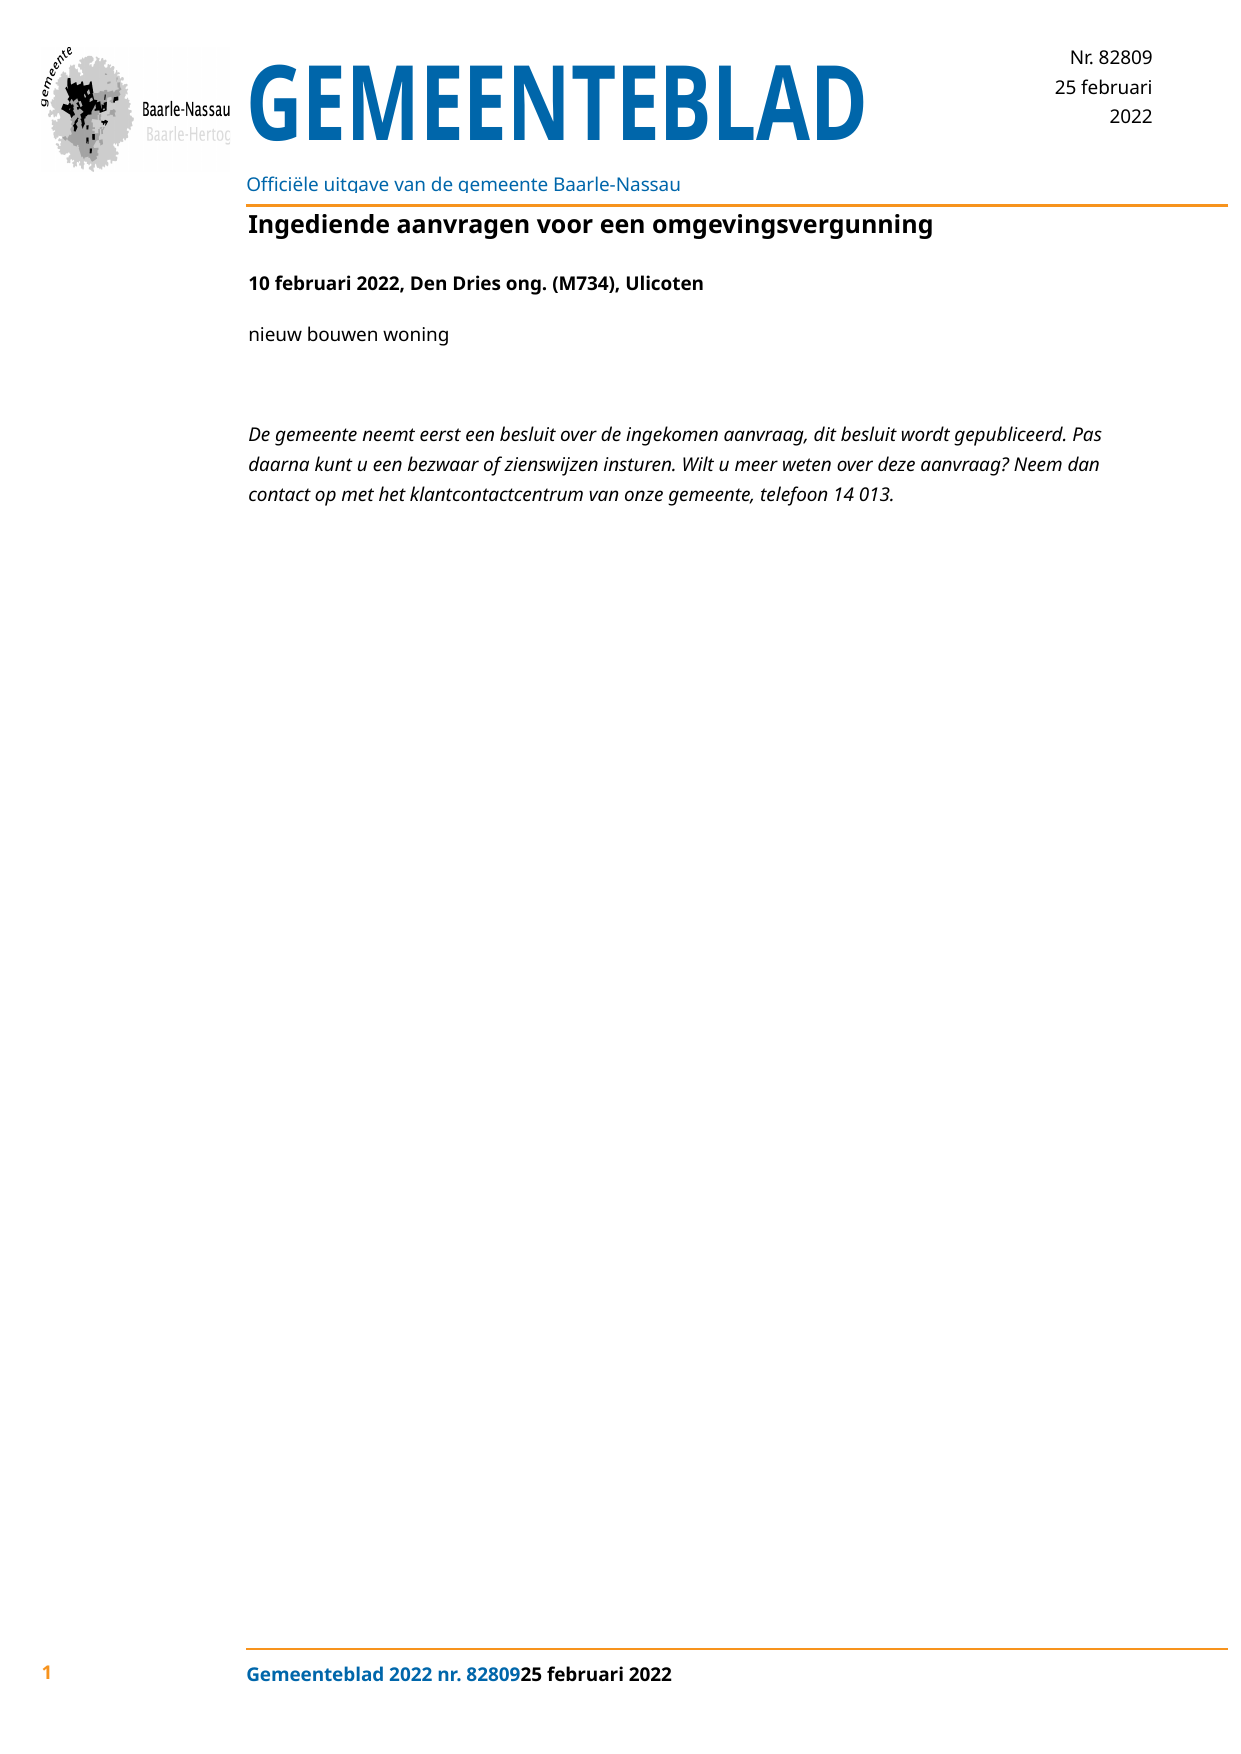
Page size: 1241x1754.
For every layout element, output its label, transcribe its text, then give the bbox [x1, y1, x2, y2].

text nieuw bouwen woning [248, 321, 1152, 346]
text 10 februari 2022, Den Dries ong. (M734), Ulicoten [248, 270, 1152, 296]
text De gemeente neemt eerst een besluit over de ingekomen aanvraag, dit besluit wordt gepubliceerd. Pas daarna kunt u een bezwaar of zienswijzen insturen. Wilt u meer weten over deze aanvraag? Neem dan contact op met het klantcontactcentrum van onze gemeente, telefoon 14 013. [248, 422, 1152, 506]
picture [41, 47, 231, 172]
text Ingediende aanvragen voor een omgevingsvergunning [248, 207, 1152, 241]
